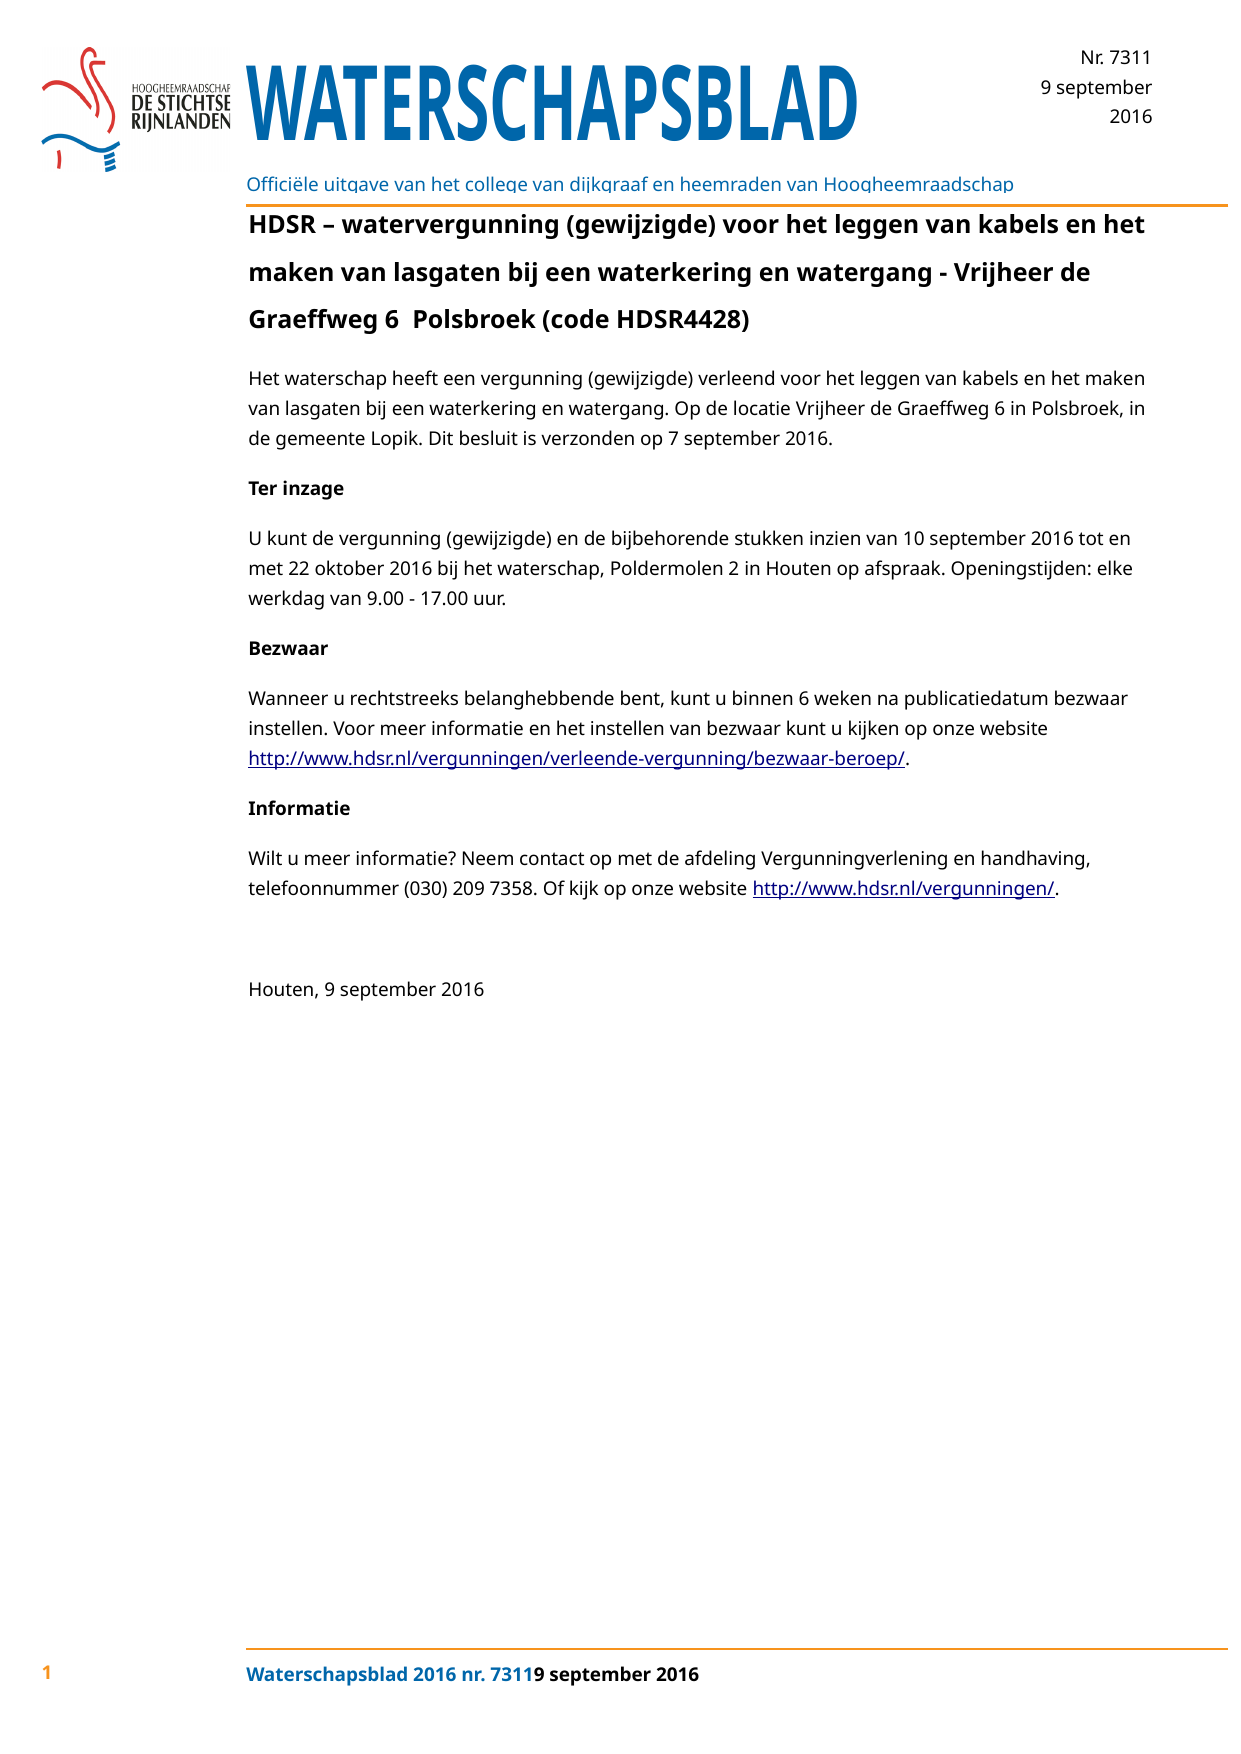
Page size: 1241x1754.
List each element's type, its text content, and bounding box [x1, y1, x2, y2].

picture [41, 47, 231, 172]
text Bezwaar [248, 635, 1152, 661]
text HDSR – watervergunning (gewijzigde) voor het leggen van kabels en het maken van lasgaten bij een waterkering en watergang - Vrijheer de Graeffweg 6 Polsbroek (code HDSR4428) [248, 207, 1152, 336]
text Ter inzage [248, 475, 1152, 501]
text Informatie [248, 795, 1152, 821]
text Het waterschap heeft een vergunning (gewijzigde) verleend voor het leggen van kabels en het maken van lasgaten bij een waterkering en watergang. Op de locatie Vrijheer de Graeffweg 6 in Polsbroek, in de gemeente Lopik. Dit besluit is verzonden op 7 september 2016. [248, 366, 1152, 450]
text Wanneer u rechtstreeks belanghebbende bent, kunt u binnen 6 weken na publicatiedatum bezwaar instellen. Voor meer informatie en het instellen van bezwaar kunt u kijken op onze website http://www.hdsr.nl/vergunningen/verleende-vergunning/bezwaar-beroep/. [248, 686, 1152, 770]
text Wilt u meer informatie? Neem contact op met de afdeling Vergunningverlening en handhaving, telefoonnummer (030) 209 7358. Of kijk op onze website http://www.hdsr.nl/vergunningen/. [248, 846, 1152, 901]
text U kunt de vergunning (gewijzigde) en de bijbehorende stukken inzien van 10 september 2016 tot en met 22 oktober 2016 bij het waterschap, Poldermolen 2 in Houten op afspraak. Openingstijden: elke werkdag van 9.00 - 17.00 uur. [248, 526, 1152, 610]
text Houten, 9 september 2016 [248, 976, 1152, 1002]
